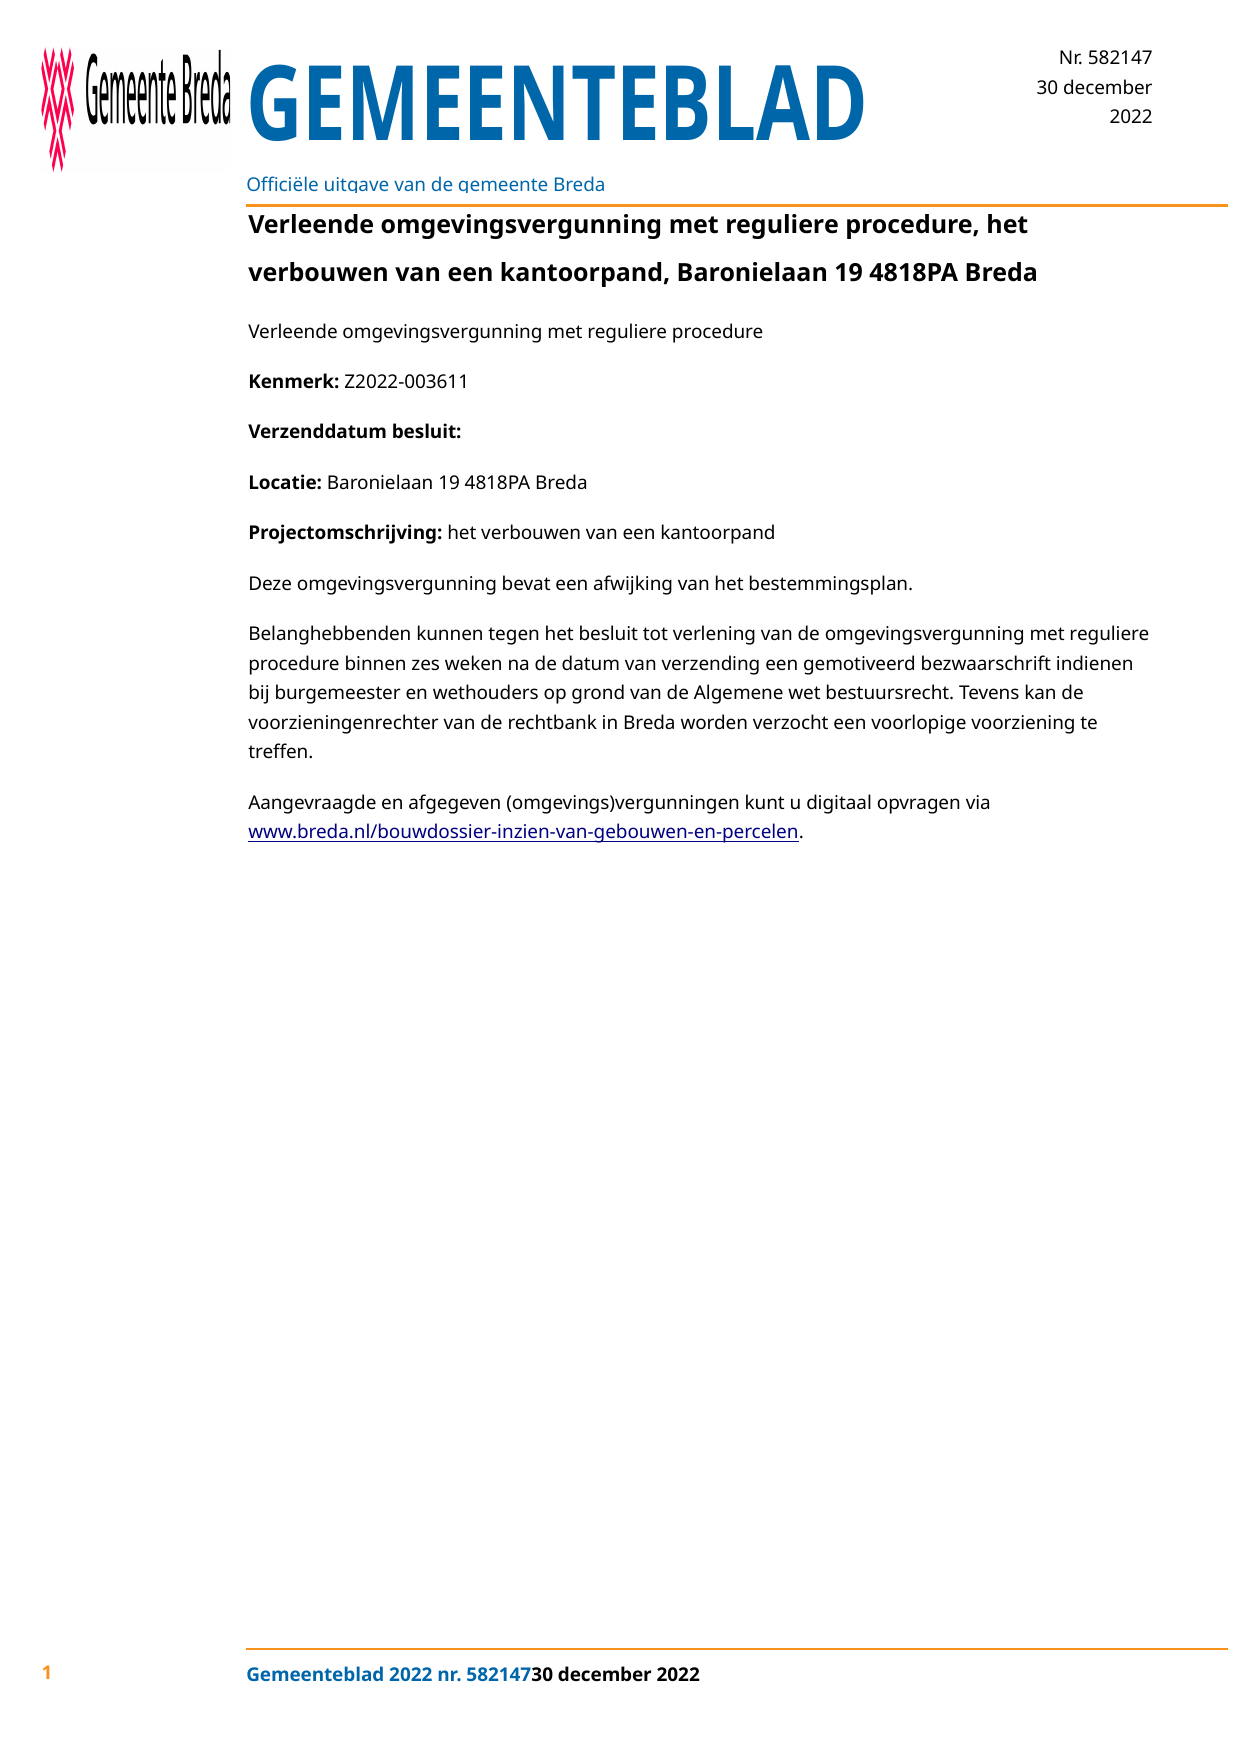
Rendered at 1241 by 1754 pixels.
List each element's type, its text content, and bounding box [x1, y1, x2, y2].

text Projectomschrijving: het verbouwen van een kantoorpand [248, 519, 1152, 545]
text Deze omgevingsvergunning bevat een afwijking van het bestemmingsplan. [248, 570, 1152, 596]
text Belanghebbenden kunnen tegen het besluit tot verlening van de omgevingsvergunning met reguliere procedure binnen zes weken na de datum van verzending een gemotiveerd bezwaarschrift indienen bij burgemeester en wethouders op grond van de Algemene wet bestuursrecht. Tevens kan de voorzieningenrechter van de rechtbank in Breda worden verzocht een voorlopige voorziening te treffen. [248, 620, 1152, 764]
text Verleende omgevingsvergunning met reguliere procedure, het verbouwen van een kantoorpand, Baronielaan 19 4818PA Breda [248, 207, 1152, 288]
text Locatie: Baronielaan 19 4818PA Breda [248, 469, 1152, 495]
text Verleende omgevingsvergunning met reguliere procedure [248, 318, 1152, 344]
text Verzenddatum besluit: [248, 419, 1152, 444]
picture [41, 47, 231, 172]
text Aangevraagde en afgegeven (omgevings)vergunningen kunt u digitaal opvragen via www.breda.nl/bouwdossier-inzien-van-gebouwen-en-percelen. [248, 789, 1152, 844]
text Kenmerk: Z2022-003611 [248, 368, 1152, 394]
